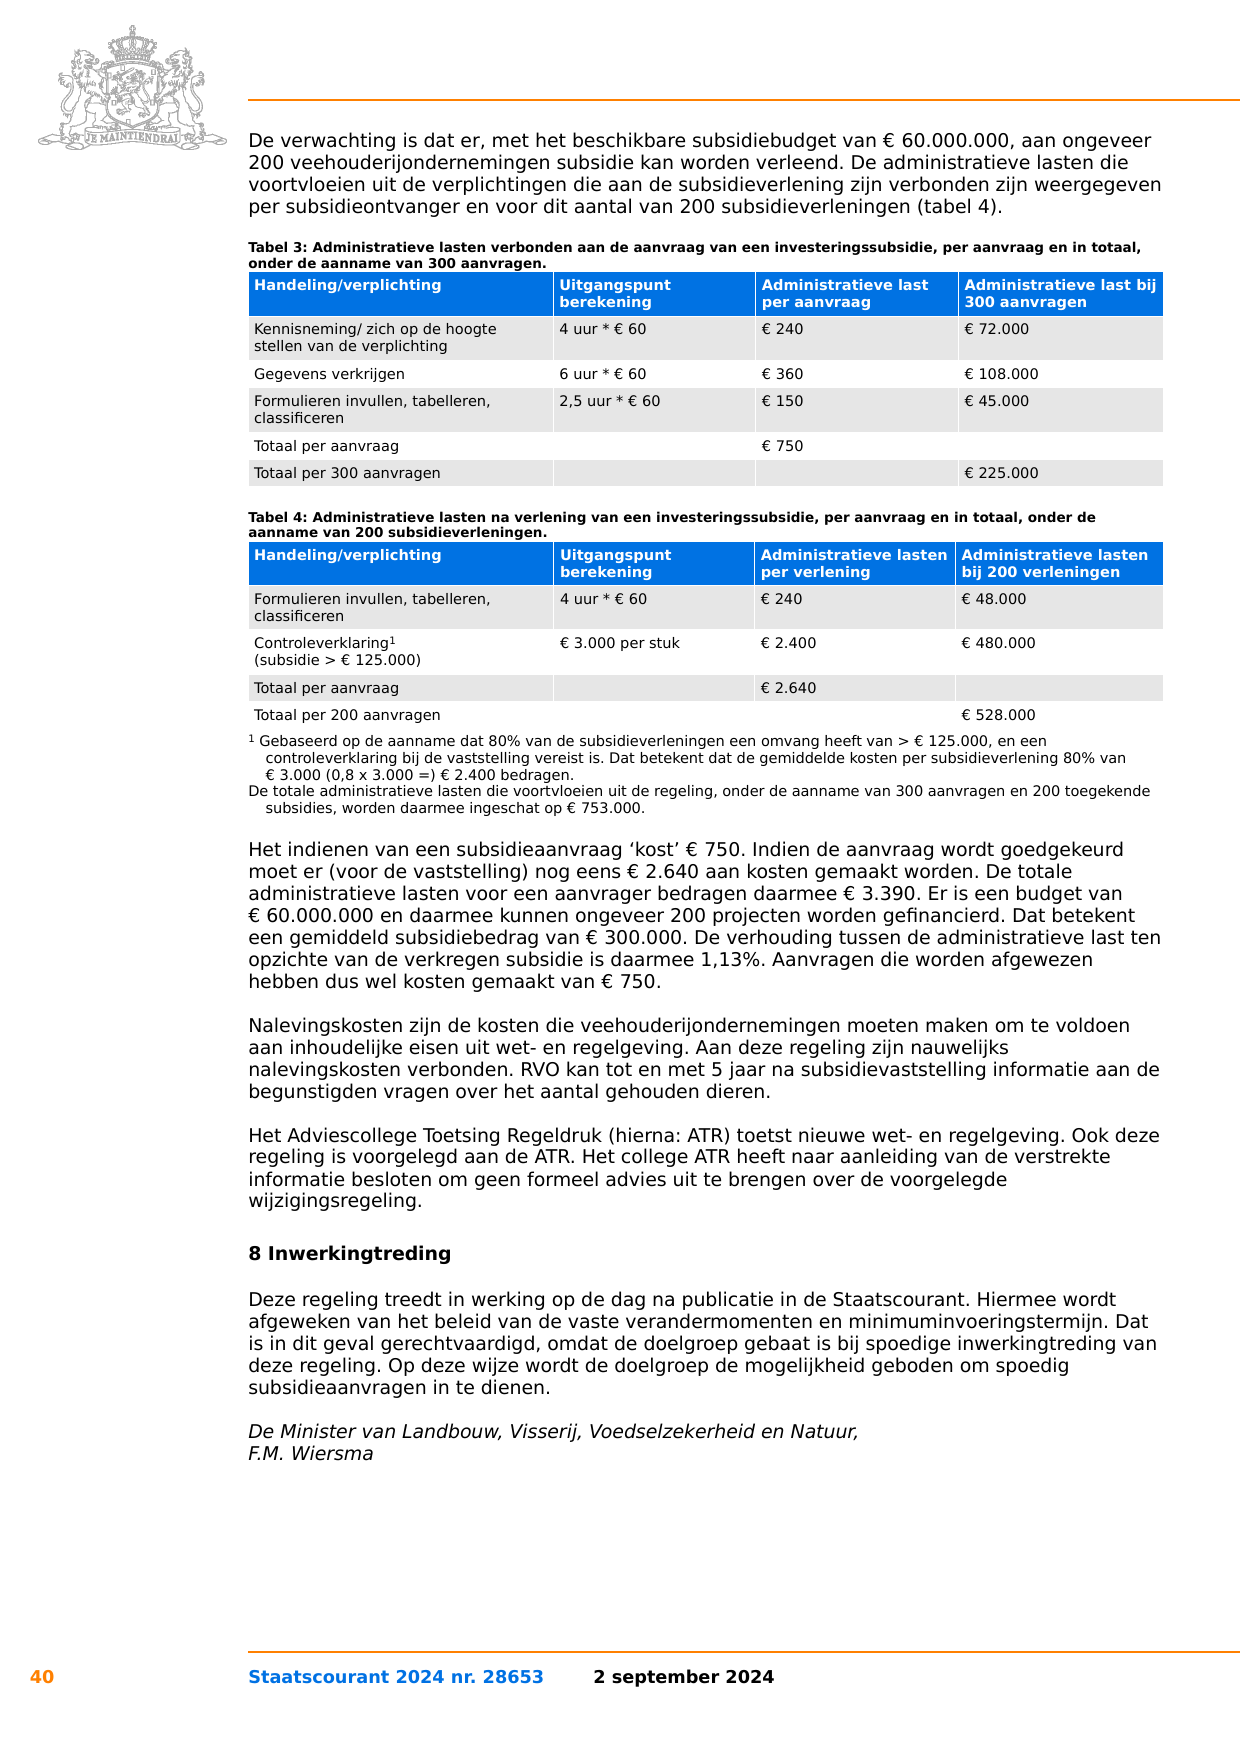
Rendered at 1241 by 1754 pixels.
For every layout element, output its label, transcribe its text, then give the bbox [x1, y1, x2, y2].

table_cell [959, 433, 1163, 459]
table_cell 4 uur * € 60 [554, 317, 755, 360]
table_cell € 360 [756, 361, 958, 387]
table_cell Administratieve lasten per verlening [755, 542, 955, 585]
table_cell Handeling/verplichting [249, 272, 553, 316]
table_cell Administratieve lasten bij 200 verleningen [956, 542, 1163, 585]
subtitle 8 Inwerkingtreding [248, 1242, 1163, 1264]
table_cell Totaal per 200 aanvragen [249, 703, 553, 729]
table_cell Totaal per aanvraag [249, 433, 553, 459]
table_header Tabel 4: Administratieve lasten na verlening van een investeringssubsidie, per aanvraag en in totaal, onder de aanname van 200 subsidieverleningen. [248, 509, 1163, 541]
table_cell Kennisneming/ zich op de hoogte stellen van de verplichting [249, 317, 553, 360]
table_cell [756, 460, 958, 486]
table_cell Administratieve last bij 300 aanvragen [959, 272, 1163, 316]
table_cell € 480.000 [956, 631, 1163, 674]
text Nalevingskosten zijn de kosten die veehouderijondernemingen moeten maken om te voldoen aan inhoudelijke eisen uit wet- en regelgeving. Aan deze regeling zijn nauwelijks nalevingskosten verbonden. RVO kan tot en met 5 jaar na subsidievaststelling informatie aan de begunstigden vragen over het aantal gehouden dieren. [248, 1015, 1163, 1103]
table_cell 1 Gebaseerd op de aanname dat 80% van de subsidieverleningen een omvang heeft van > € 125.000, en een controleverklaring bij de vaststelling vereist is. Dat betekent dat de gemiddelde kosten per subsidieverlening 80% van € 3.000 (0,8 x 3.000 =) € 2.400 bedragen. De totale administratieve lasten die voortvloeien uit de regeling, onder de aanname van 300 aanvragen en 200 toegekende subsidies, worden daarmee ingeschat op € 753.000. [248, 730, 1163, 817]
table_cell [956, 675, 1163, 701]
table_cell Uitgangspunt berekening [554, 542, 754, 585]
table_cell € 150 [756, 388, 958, 432]
table_cell € 72.000 [959, 317, 1163, 360]
table_cell Administratieve last per aanvraag [756, 272, 958, 316]
table_cell [554, 433, 755, 459]
table_cell € 240 [755, 586, 955, 629]
table_cell € 108.000 [959, 361, 1163, 387]
picture [38, 25, 227, 150]
table_cell € 528.000 [956, 703, 1163, 729]
table_cell Formulieren invullen, tabelleren, classificeren [249, 586, 553, 629]
table_cell € 3.000 per stuk [554, 631, 754, 674]
table_cell Totaal per aanvraag [249, 675, 553, 701]
table_cell [554, 675, 754, 701]
table_cell [554, 460, 755, 486]
text De Minister van Landbouw, Visserij, Voedselzekerheid en Natuur, F.M. Wiersma [248, 1421, 1163, 1465]
table_cell € 45.000 [959, 388, 1163, 432]
table_cell € 2.400 [755, 631, 955, 674]
table_cell [755, 703, 955, 729]
text De verwachting is dat er, met het beschikbare subsidiebudget van € 60.000.000, aan ongeveer 200 veehouderijondernemingen subsidie kan worden verleend. De administratieve lasten die voortvloeien uit de verplichtingen die aan de subsidieverlening zijn verbonden zijn weergegeven per subsidieontvanger en voor dit aantal van 200 subsidieverleningen (tabel 4). [248, 130, 1163, 218]
table_cell 2,5 uur * € 60 [554, 388, 755, 432]
table_cell € 750 [756, 433, 958, 459]
text Het indienen van een subsidieaanvraag ‘kost’ € 750. Indien de aanvraag wordt goedgekeurd moet er (voor de vaststelling) nog eens € 2.640 aan kosten gemaakt worden. De totale administratieve lasten voor een aanvrager bedragen daarmee € 3.390. Er is een budget van € 60.000.000 en daarmee kunnen ongeveer 200 projecten worden gefinancierd. Dat betekent een gemiddeld subsidiebedrag van € 300.000. De verhouding tussen de administratieve last ten opzichte van de verkregen subsidie is daarmee 1,13%. Aanvragen die worden afgewezen hebben dus wel kosten gemaakt van € 750. [248, 839, 1163, 993]
table_cell € 2.640 [755, 675, 955, 701]
table_cell 4 uur * € 60 [554, 586, 754, 629]
table_cell Gegevens verkrijgen [249, 361, 553, 387]
text Deze regeling treedt in werking op de dag na publicatie in de Staatscourant. Hiermee wordt afgeweken van het beleid van de vaste verandermomenten en minimuminvoeringstermijn. Dat is in dit geval gerechtvaardigd, omdat de doelgroep gebaat is bij spoedige inwerkingtreding van deze regeling. Op deze wijze wordt de doelgroep de mogelijkheid geboden om spoedig subsidieaanvragen in te dienen. [248, 1289, 1163, 1399]
table_cell 6 uur * € 60 [554, 361, 755, 387]
table_cell € 225.000 [959, 460, 1163, 486]
text Het Adviescollege Toetsing Regeldruk (hierna: ATR) toetst nieuwe wet- en regelgeving. Ook deze regeling is voorgelegd aan de ATR. Het college ATR heeft naar aanleiding van de verstrekte informatie besloten om geen formeel advies uit te brengen over de voorgelegde wijzigingsregeling. [248, 1124, 1163, 1212]
table_cell € 240 [756, 317, 958, 360]
table_cell € 48.000 [956, 586, 1163, 629]
table_cell Uitgangspunt berekening [554, 272, 755, 316]
table_header Tabel 3: Administratieve lasten verbonden aan de aanvraag van een investeringssubsidie, per aanvraag en in totaal, onder de aanname van 300 aanvragen. [248, 240, 1163, 271]
table_cell [554, 703, 754, 729]
table_cell Handeling/verplichting [249, 542, 553, 585]
table_cell Formulieren invullen, tabelleren, classificeren [249, 388, 553, 432]
table_cell Controleverklaring1 (subsidie > € 125.000) [249, 631, 553, 674]
table_cell Totaal per 300 aanvragen [249, 460, 553, 486]
